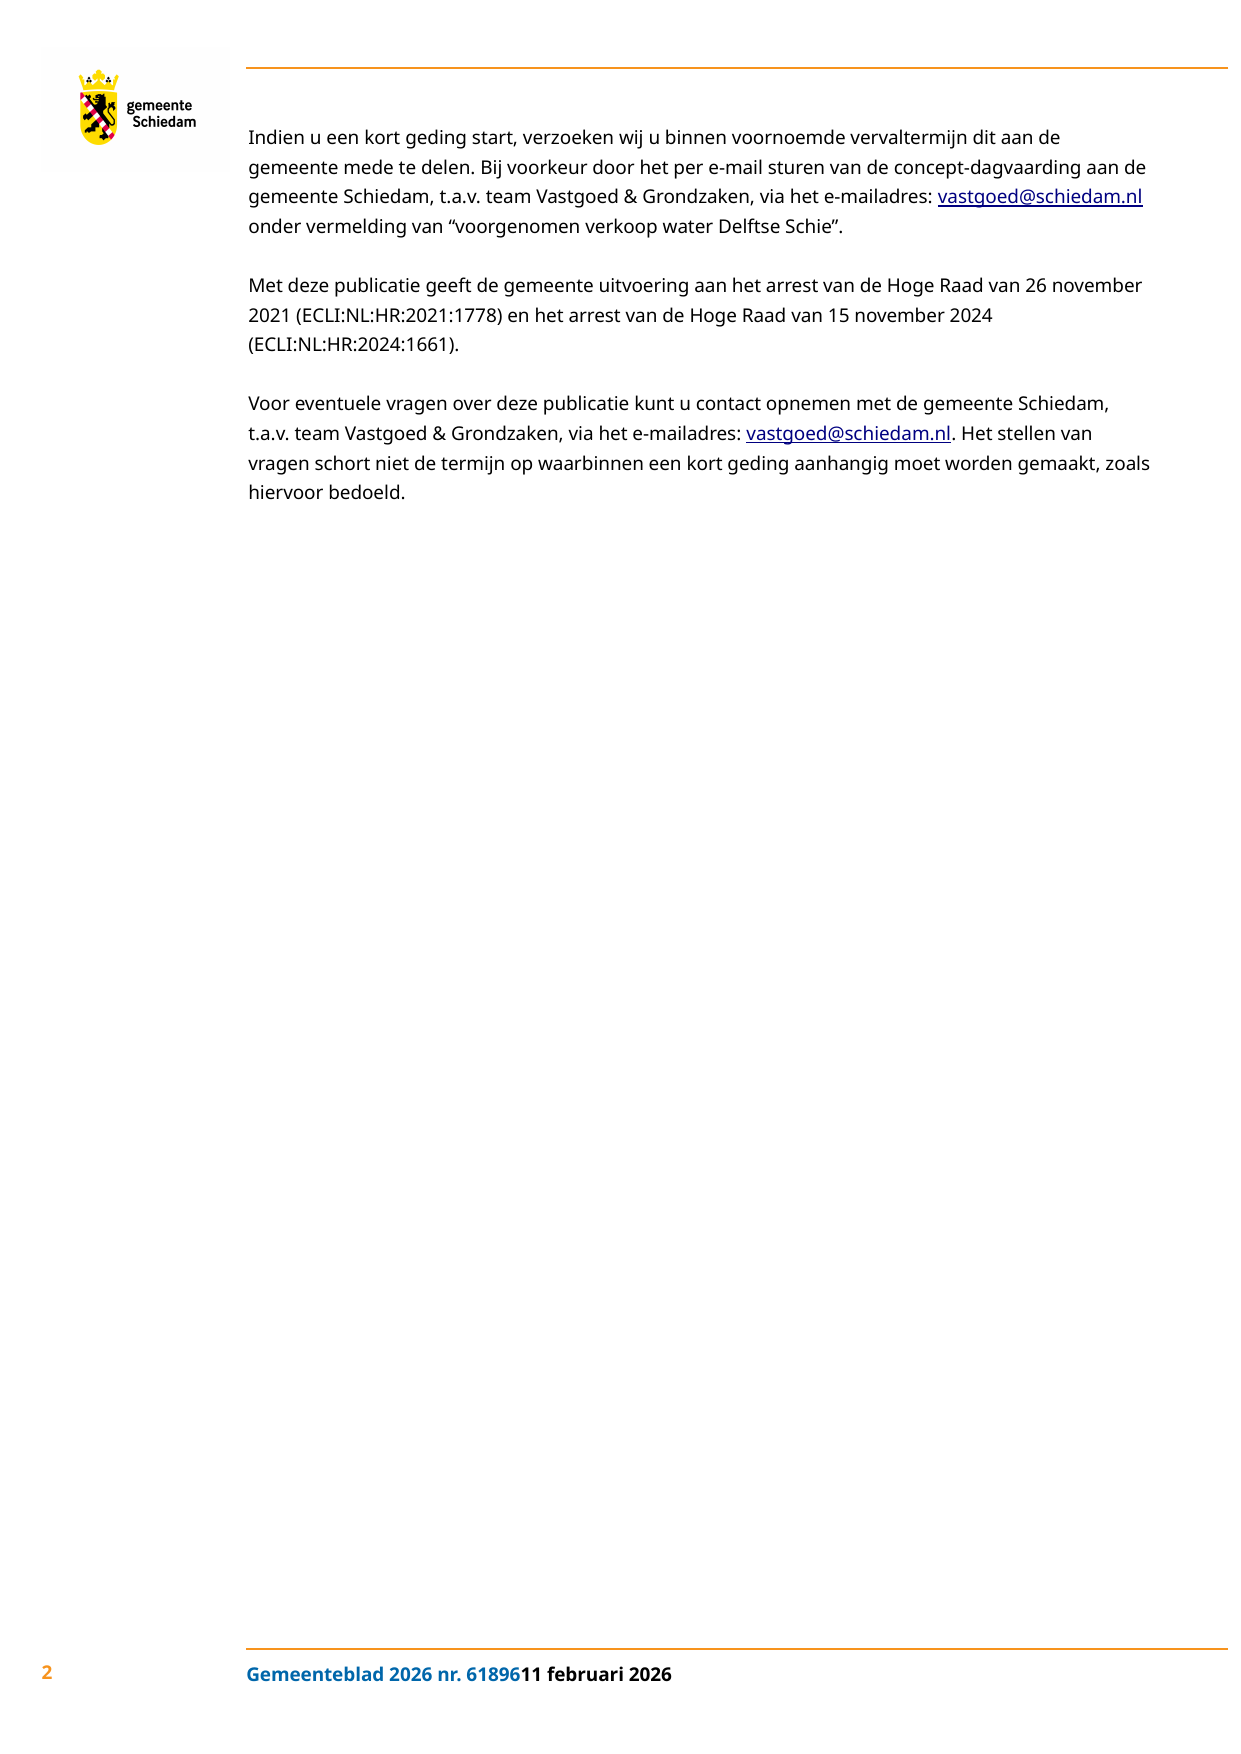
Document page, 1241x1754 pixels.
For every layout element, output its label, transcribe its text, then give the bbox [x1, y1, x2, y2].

text Indien u een kort geding start, verzoeken wij u binnen voornoemde vervaltermijn dit aan de gemeente mede te delen. Bij voorkeur door het per e-mail sturen van de concept-dagvaarding aan de gemeente Schiedam, t.a.v. team Vastgoed & Grondzaken, via het e-mailadres: vastgoed@schiedam.nl onder vermelding van “voorgenomen verkoop water Delftse Schie”. [248, 124, 1152, 239]
text Met deze publicatie geeft de gemeente uitvoering aan het arrest van de Hoge Raad van 26 november 2021 (ECLI:NL:HR:2021:1778) en het arrest van de Hoge Raad van 15 november 2024 (ECLI:NL:HR:2024:1661). [248, 272, 1152, 357]
text Voor eventuele vragen over deze publicatie kunt u contact opnemen met de gemeente Schiedam, t.a.v. team Vastgoed & Grondzaken, via het e-mailadres: vastgoed@schiedam.nl. Het stellen van vragen schort niet de termijn op waarbinnen een kort geding aanhangig moet worden gemaakt, zoals hiervoor bedoeld. [248, 391, 1152, 505]
picture [41, 47, 231, 172]
